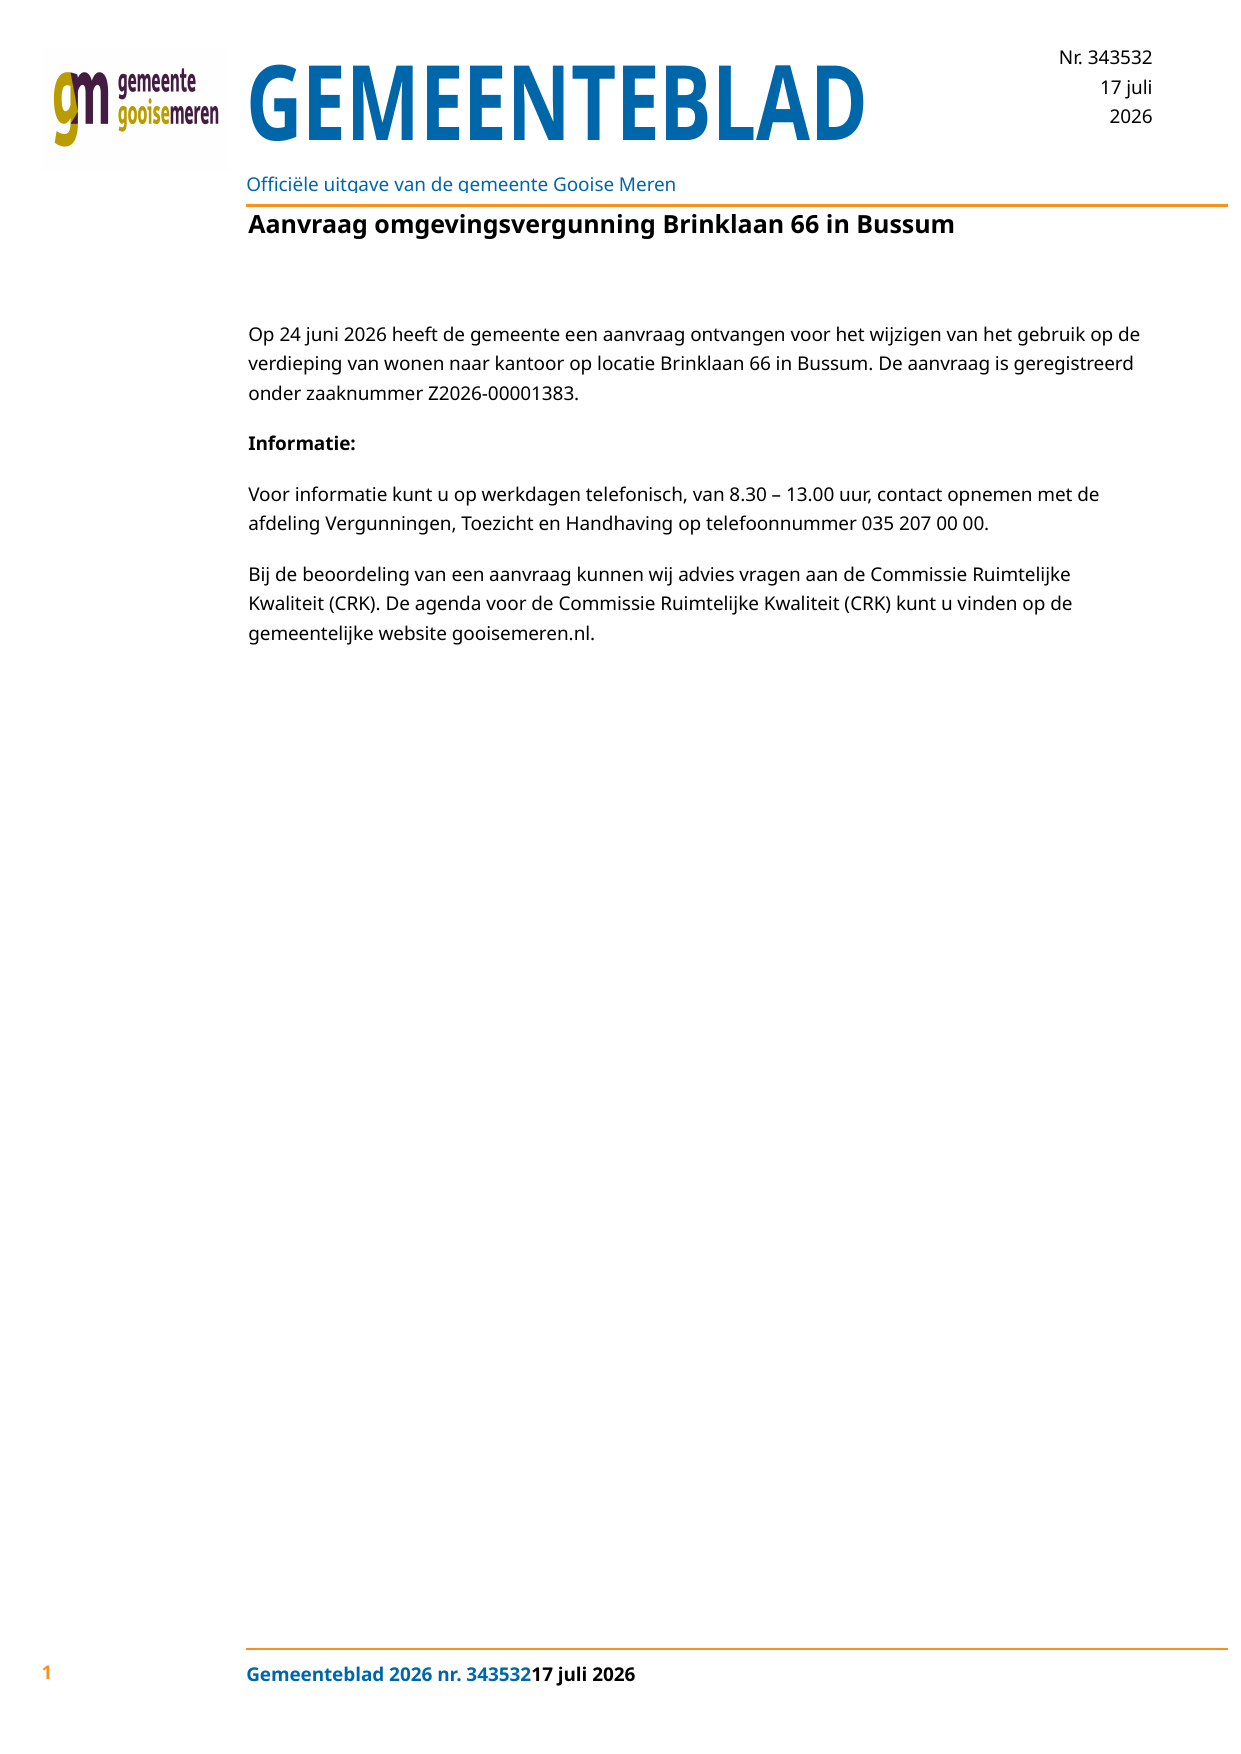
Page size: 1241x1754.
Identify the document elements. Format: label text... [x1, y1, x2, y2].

picture [41, 47, 231, 172]
text Op 24 juni 2026 heeft de gemeente een aanvraag ontvangen voor het wijzigen van het gebruik op de verdieping van wonen naar kantoor op locatie Brinklaan 66 in Bussum. De aanvraag is geregistreerd onder zaaknummer Z2026-00001383. [248, 321, 1152, 406]
text Bij de beoordeling van een aanvraag kunnen wij advies vragen aan de Commissie Ruimtelijke Kwaliteit (CRK). De agenda voor de Commissie Ruimtelijke Kwaliteit (CRK) kunt u vinden op de gemeentelijke website gooisemeren.nl. [248, 561, 1152, 646]
text Voor informatie kunt u op werkdagen telefonisch, van 8.30 – 13.00 uur, contact opnemen met de afdeling Vergunningen, Toezicht en Handhaving op telefoonnummer 035 207 00 00. [248, 481, 1152, 536]
text Informatie: [248, 430, 1152, 456]
text Aanvraag omgevingsvergunning Brinklaan 66 in Bussum [248, 207, 1152, 241]
